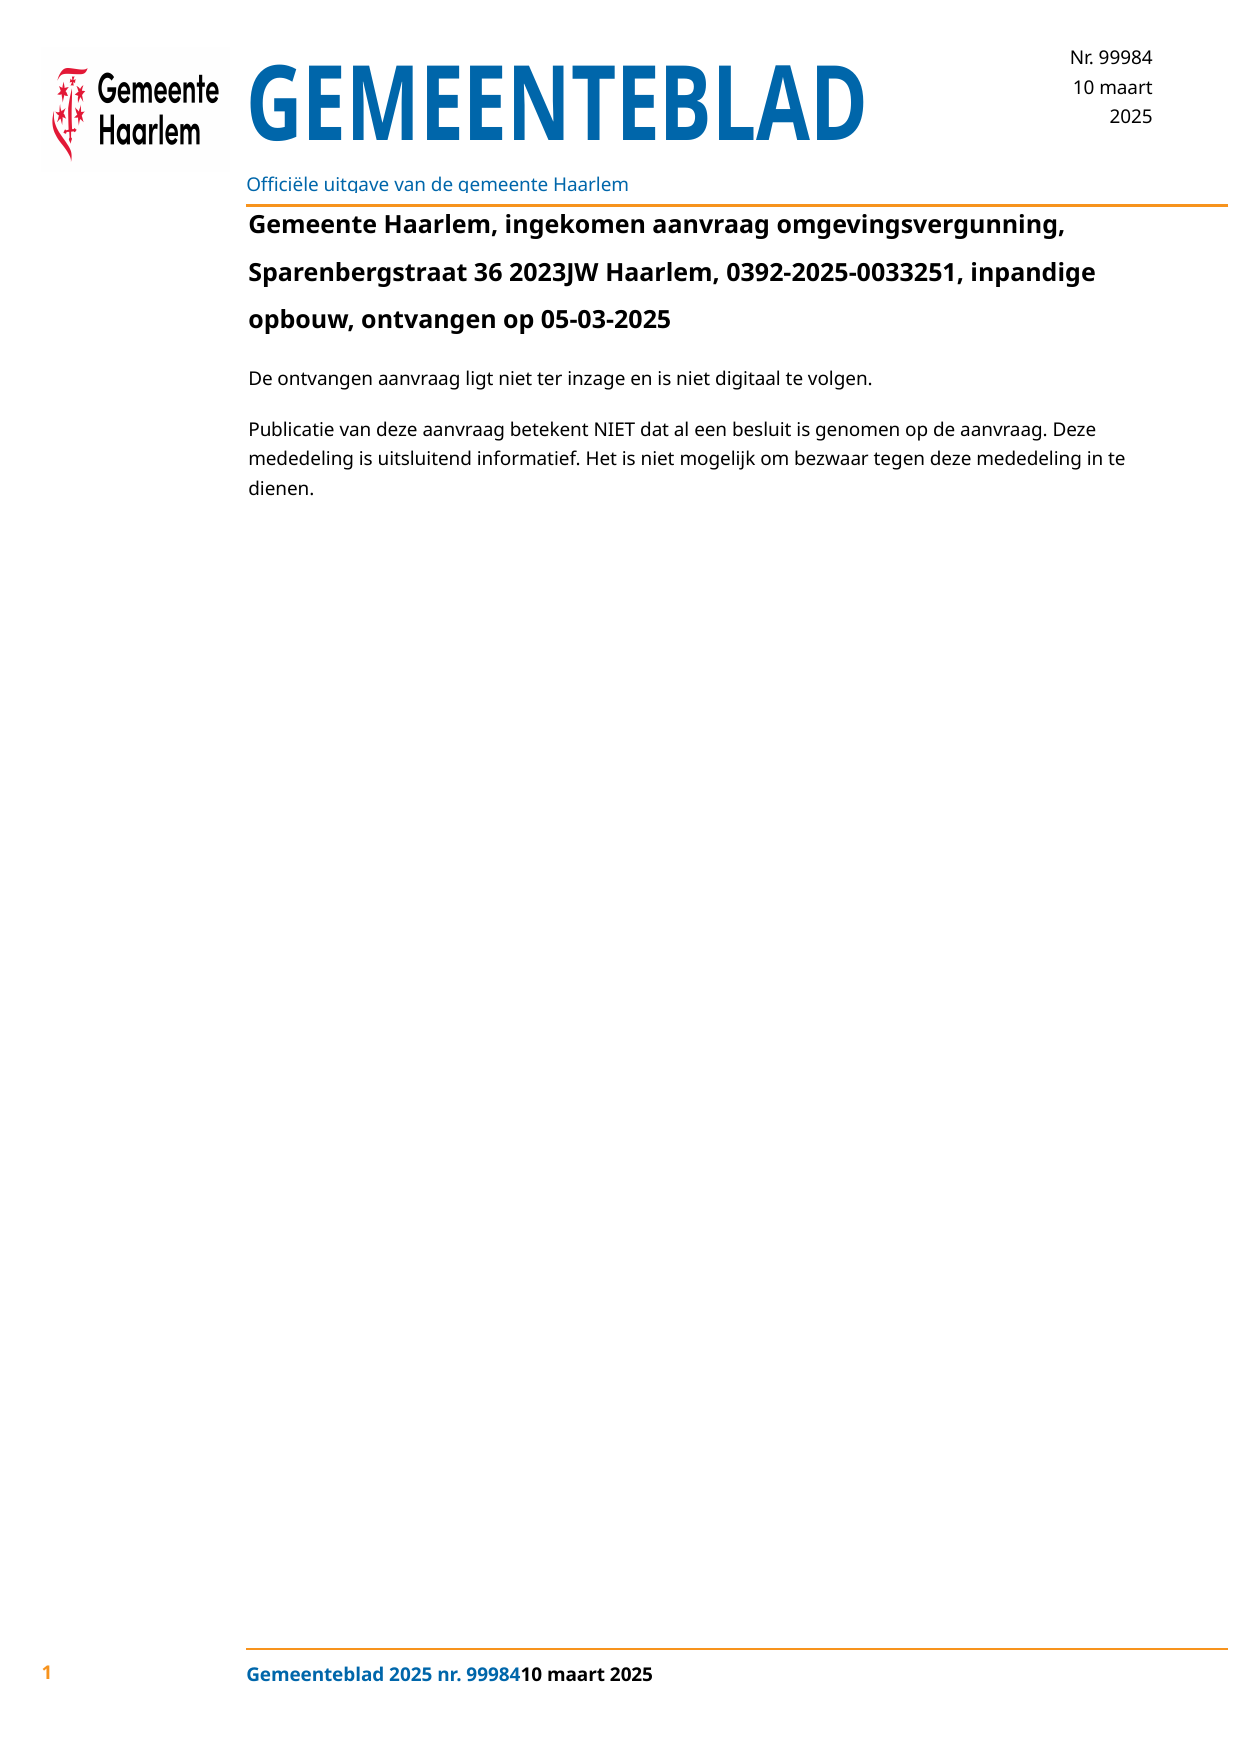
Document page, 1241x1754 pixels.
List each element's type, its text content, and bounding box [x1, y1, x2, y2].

text De ontvangen aanvraag ligt niet ter inzage en is niet digitaal te volgen. [248, 366, 1152, 391]
picture [41, 47, 231, 172]
text Publicatie van deze aanvraag betekent NIET dat al een besluit is genomen op de aanvraag. Deze mededeling is uitsluitend informatief. Het is niet mogelijk om bezwaar tegen deze mededeling in te dienen. [248, 416, 1152, 501]
text Gemeente Haarlem, ingekomen aanvraag omgevingsvergunning, Sparenbergstraat 36 2023JW Haarlem, 0392-2025-0033251, inpandige opbouw, ontvangen op 05-03-2025 [248, 207, 1152, 336]
